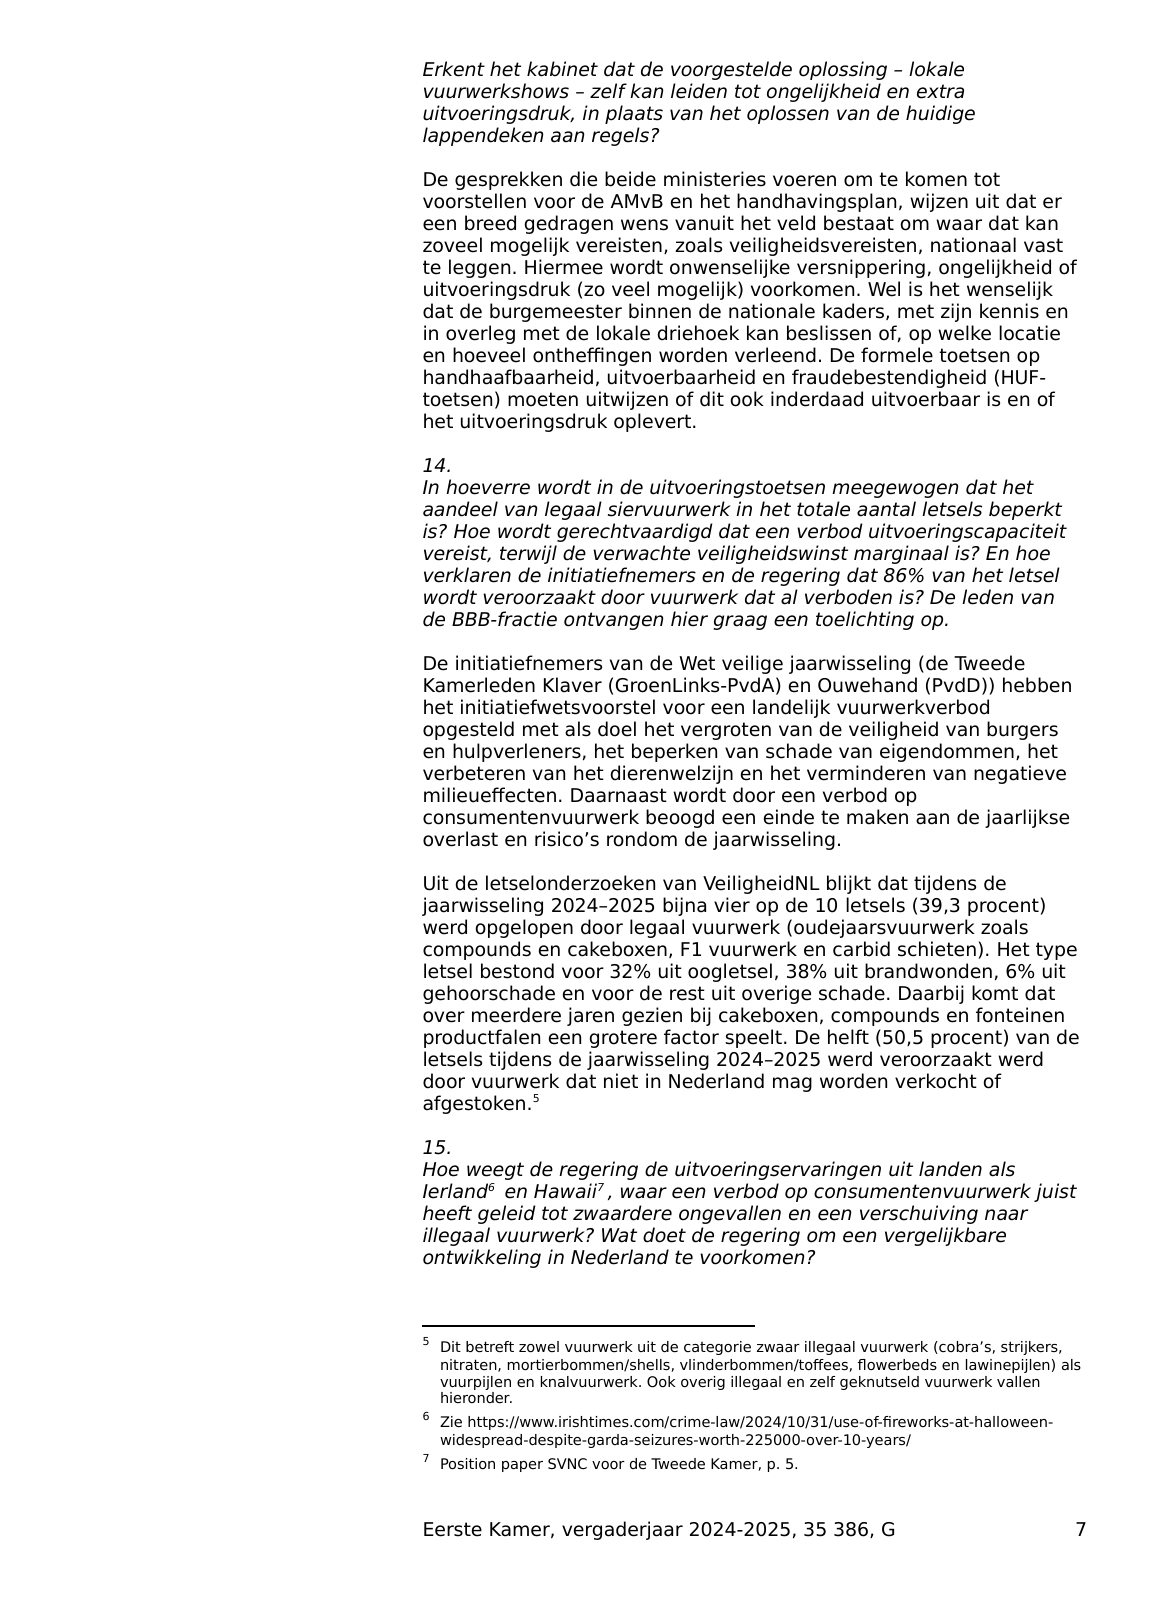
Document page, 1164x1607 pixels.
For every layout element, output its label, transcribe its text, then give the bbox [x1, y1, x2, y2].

text 14. [422, 455, 1087, 477]
text De initiatiefnemers van de Wet veilige jaarwisseling (de Tweede Kamerleden Klaver (GroenLinks-PvdA) en Ouwehand (PvdD)) hebben het initiatiefwetsvoorstel voor een landelijk vuurwerkverbod opgesteld met als doel het vergroten van de veiligheid van burgers en hulpverleners, het beperken van schade van eigendommen, het verbeteren van het dierenwelzijn en het verminderen van negatieve milieueffecten. Daarnaast wordt door een verbod op consumentenvuurwerk beoogd een einde te maken aan de jaarlijkse overlast en risico’s rondom de jaarwisseling. [422, 653, 1087, 851]
text Hoe weegt de regering de uitvoeringservaringen uit landen als Ierland en Hawaii, waar een verbod op consumentenvuurwerk juist heeft geleid tot zwaardere ongevallen en een verschuiving naar illegaal vuurwerk? Wat doet de regering om een vergelijkbare ontwikkeling in Nederland te voorkomen? [422, 1159, 1087, 1269]
text Zie https://www.irishtimes.com/crime-law/2024/10/31/use-of-fireworks-at-halloween-widespread-despite-garda-seizures-worth-225000-over-10-years/ [422, 1410, 1087, 1449]
text De gesprekken die beide ministeries voeren om te komen tot voorstellen voor de AMvB en het handhavingsplan, wijzen uit dat er een breed gedragen wens vanuit het veld bestaat om waar dat kan zoveel mogelijk vereisten, zoals veiligheidsvereisten, nationaal vast te leggen. Hiermee wordt onwenselijke versnippering, ongelijkheid of uitvoeringsdruk (zo veel mogelijk) voorkomen. Wel is het wenselijk dat de burgemeester binnen de nationale kaders, met zijn kennis en in overleg met de lokale driehoek kan beslissen of, op welke locatie en hoeveel ontheffingen worden verleend. De formele toetsen op handhaafbaarheid, uitvoerbaarheid en fraudebestendigheid (HUF-toetsen) moeten uitwijzen of dit ook inderdaad uitvoerbaar is en of het uitvoeringsdruk oplevert. [422, 169, 1087, 433]
text Erkent het kabinet dat de voorgestelde oplossing – lokale vuurwerkshows – zelf kan leiden tot ongelijkheid en extra uitvoeringsdruk, in plaats van het oplossen van de huidige lappendeken aan regels? [422, 59, 1087, 147]
text Dit betreft zowel vuurwerk uit de categorie zwaar illegaal vuurwerk (cobra’s, strijkers, nitraten, mortierbommen/shells, vlinderbommen/toffees, flowerbeds en lawinepijlen) als vuurpijlen en knalvuurwerk. Ook overig illegaal en zelf geknutseld vuurwerk vallen hieronder. [422, 1335, 1087, 1407]
text Uit de letselonderzoeken van VeiligheidNL blijkt dat tijdens de jaarwisseling 2024–2025 bijna vier op de 10 letsels (39,3 procent) werd opgelopen door legaal vuurwerk (oudejaarsvuurwerk zoals compounds en cakeboxen, F1 vuurwerk en carbid schieten). Het type letsel bestond voor 32% uit oogletsel, 38% uit brandwonden, 6% uit gehoorschade en voor de rest uit overige schade. Daarbij komt dat over meerdere jaren gezien bij cakeboxen, compounds en fonteinen productfalen een grotere factor speelt. De helft (50,5 procent) van de letsels tijdens de jaarwisseling 2024–2025 werd veroorzaakt werd door vuurwerk dat niet in Nederland mag worden verkocht of afgestoken. [422, 873, 1087, 1115]
text 15. [422, 1137, 1087, 1159]
text In hoeverre wordt in de uitvoeringstoetsen meegewogen dat het aandeel van legaal siervuurwerk in het totale aantal letsels beperkt is? Hoe wordt gerechtvaardigd dat een verbod uitvoeringscapaciteit vereist, terwijl de verwachte veiligheidswinst marginaal is? En hoe verklaren de initiatiefnemers en de regering dat 86% van het letsel wordt veroorzaakt door vuurwerk dat al verboden is? De leden van de BBB-fractie ontvangen hier graag een toelichting op. [422, 477, 1087, 631]
text Position paper SVNC voor de Tweede Kamer, p. 5. [422, 1452, 1087, 1474]
